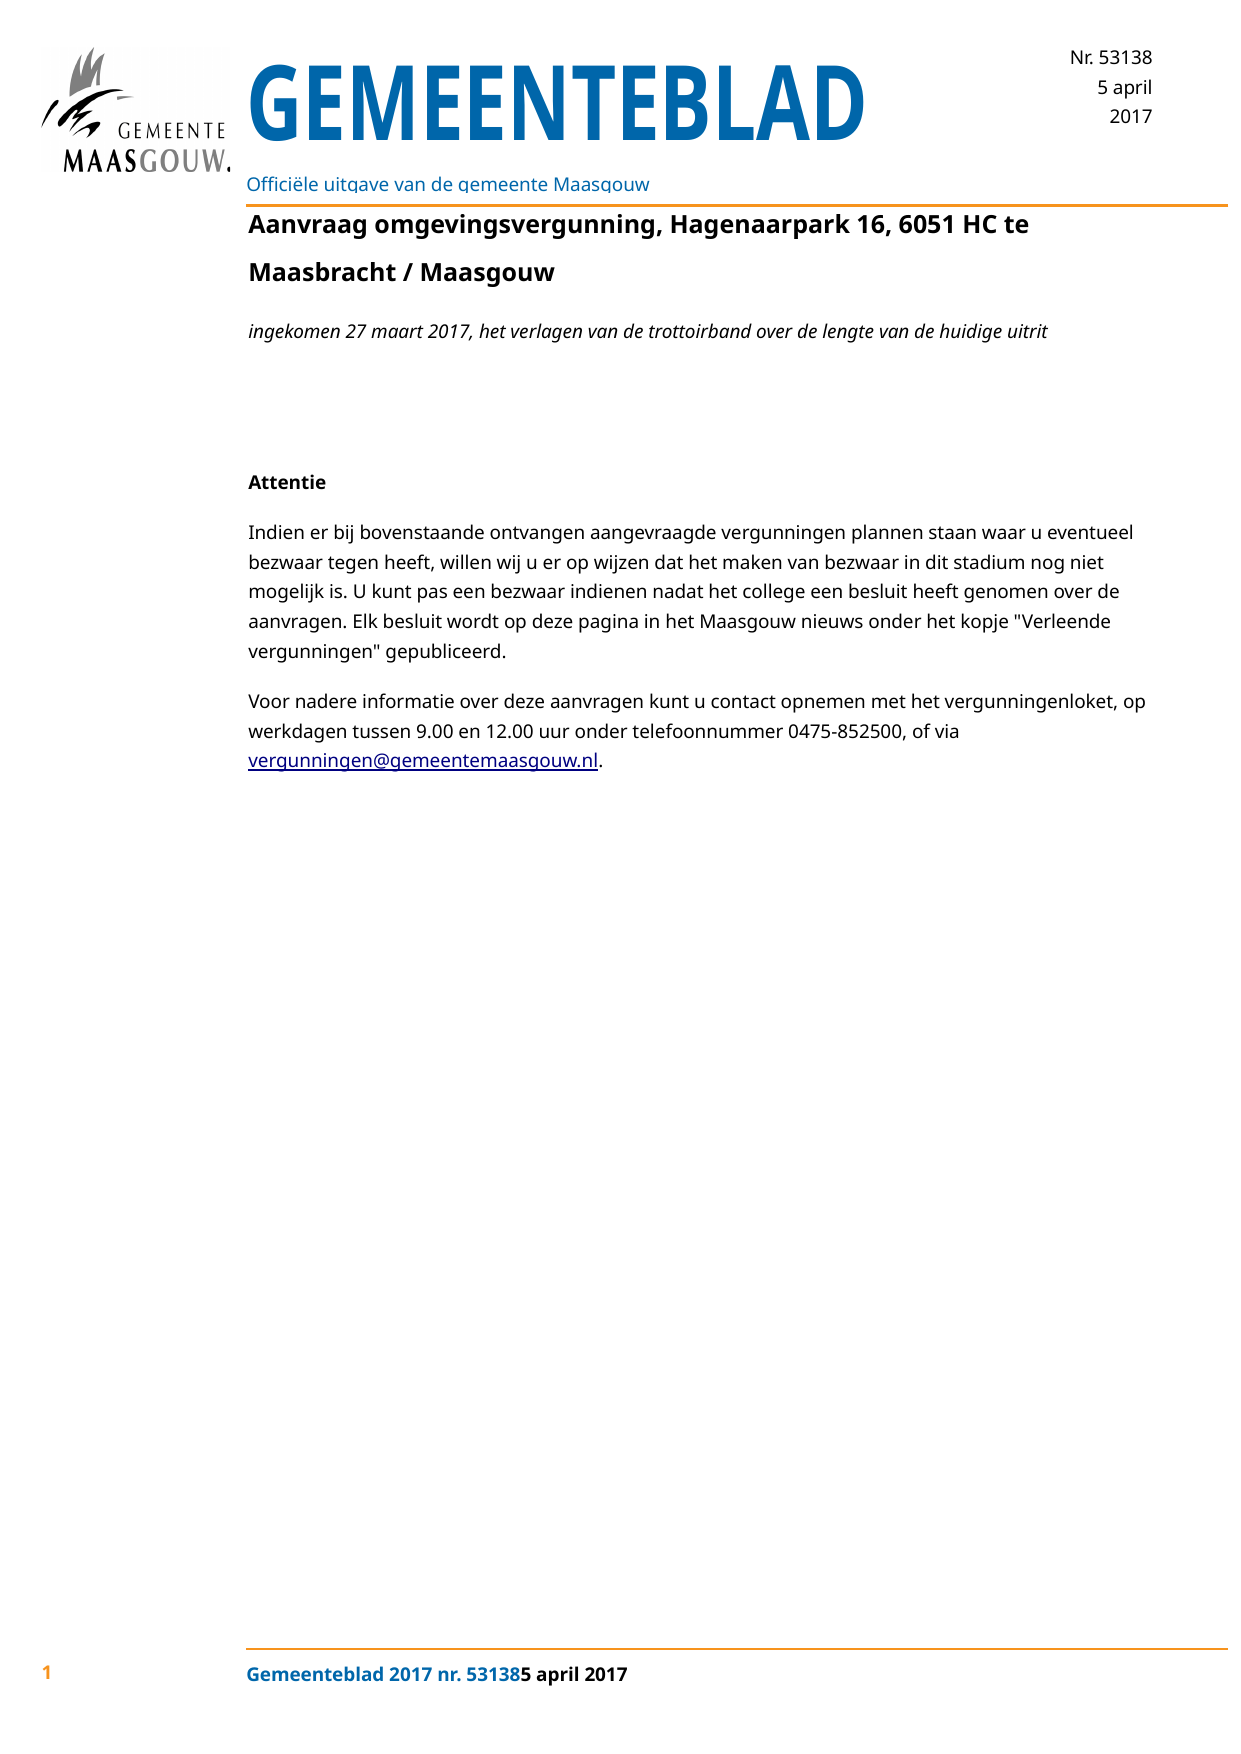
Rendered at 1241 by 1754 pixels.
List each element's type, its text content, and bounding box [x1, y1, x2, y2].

text Indien er bij bovenstaande ontvangen aangevraagde vergunningen plannen staan waar u eventueel bezwaar tegen heeft, willen wij u er op wijzen dat het maken van bezwaar in dit stadium nog niet mogelijk is. U kunt pas een bezwaar indienen nadat het college een besluit heeft genomen over de aanvragen. Elk besluit wordt op deze pagina in het Maasgouw nieuws onder het kopje "Verleende vergunningen" gepubliceerd. [248, 519, 1152, 664]
text Voor nadere informatie over deze aanvragen kunt u contact opnemen met het vergunningenloket, op werkdagen tussen 9.00 en 12.00 uur onder telefoonnummer 0475-852500, of via vergunningen@gemeentemaasgouw.nl. [248, 688, 1152, 773]
text ingekomen 27 maart 2017, het verlagen van de trottoirband over de lengte van de huidige uitrit [248, 318, 1152, 344]
text Attentie [248, 469, 1152, 495]
picture [41, 47, 231, 172]
text Aanvraag omgevingsvergunning, Hagenaarpark 16, 6051 HC te Maasbracht / Maasgouw [248, 207, 1152, 288]
